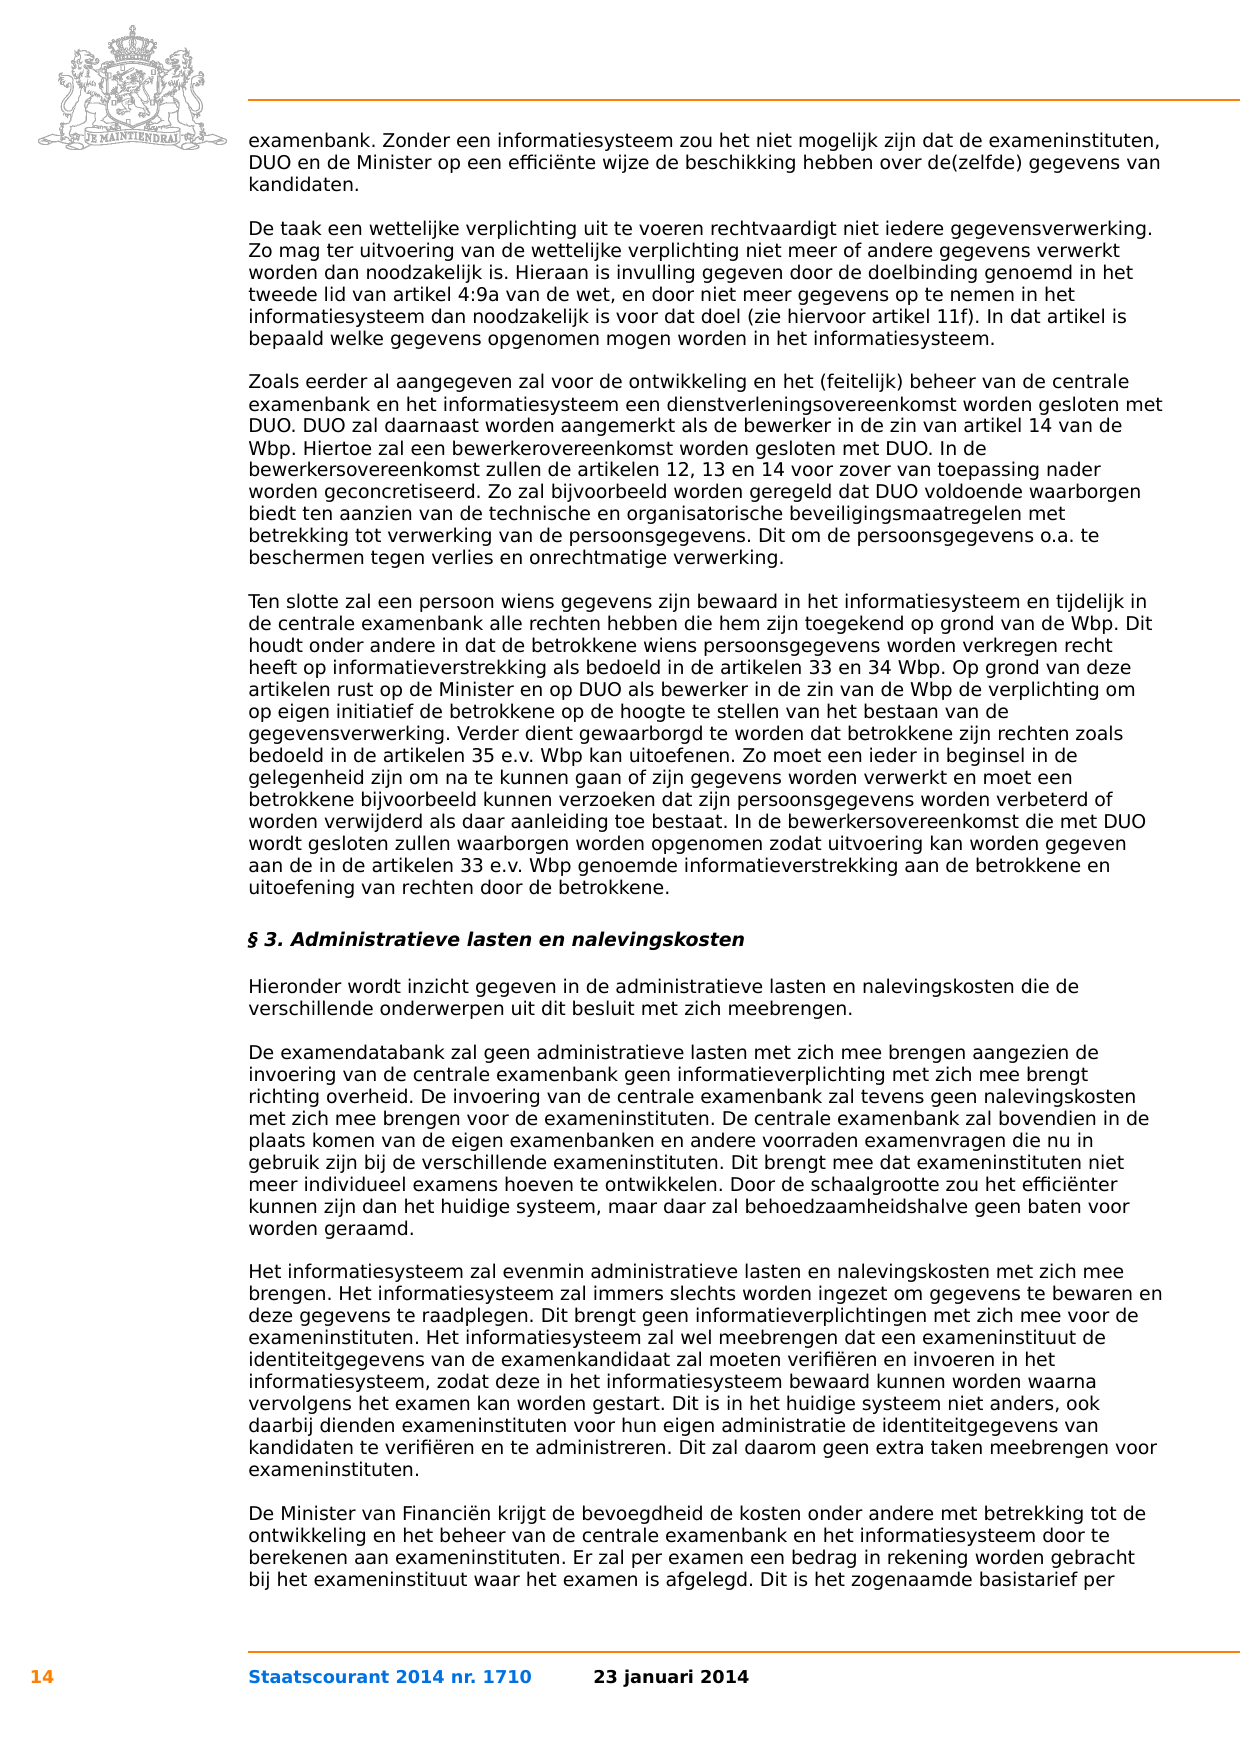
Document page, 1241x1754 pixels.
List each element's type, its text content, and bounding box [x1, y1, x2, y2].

text Ten slotte zal een persoon wiens gegevens zijn bewaard in het informatiesysteem en tijdelijk in de centrale examenbank alle rechten hebben die hem zijn toegekend op grond van de Wbp. Dit houdt onder andere in dat de betrokkene wiens persoonsgegevens worden verkregen recht heeft op informatieverstrekking als bedoeld in de artikelen 33 en 34 Wbp. Op grond van deze artikelen rust op de Minister en op DUO als bewerker in de zin van de Wbp de verplichting om op eigen initiatief de betrokkene op de hoogte te stellen van het bestaan van de gegevensverwerking. Verder dient gewaarborgd te worden dat betrokkene zijn rechten zoals bedoeld in de artikelen 35 e.v. Wbp kan uitoefenen. Zo moet een ieder in beginsel in de gelegenheid zijn om na te kunnen gaan of zijn gegevens worden verwerkt en moet een betrokkene bijvoorbeeld kunnen verzoeken dat zijn persoonsgegevens worden verbeterd of worden verwijderd als daar aanleiding toe bestaat. In de bewerkersovereenkomst die met DUO wordt gesloten zullen waarborgen worden opgenomen zodat uitvoering kan worden gegeven aan de in de artikelen 33 e.v. Wbp genoemde informatieverstrekking aan de betrokkene en uitoefening van rechten door de betrokkene. [248, 591, 1163, 899]
text examenbank. Zonder een informatiesysteem zou het niet mogelijk zijn dat de exameninstituten, DUO en de Minister op een efficiënte wijze de beschikking hebben over de(zelfde) gegevens van kandidaten. [248, 130, 1163, 196]
subtitle § 3. Administratieve lasten en nalevingskosten [248, 929, 1163, 951]
text De Minister van Financiën krijgt de bevoegdheid de kosten onder andere met betrekking tot de ontwikkeling en het beheer van de centrale examenbank en het informatiesysteem door te berekenen aan exameninstituten. Er zal per examen een bedrag in rekening worden gebracht bij het exameninstituut waar het examen is afgelegd. Dit is het zogenaamde basistarief per [248, 1503, 1163, 1591]
picture [38, 25, 227, 150]
text De taak een wettelijke verplichting uit te voeren rechtvaardigt niet iedere gegevensverwerking. Zo mag ter uitvoering van de wettelijke verplichting niet meer of andere gegevens verwerkt worden dan noodzakelijk is. Hieraan is invulling gegeven door de doelbinding genoemd in het tweede lid van artikel 4:9a van de wet, en door niet meer gegevens op te nemen in het informatiesysteem dan noodzakelijk is voor dat doel (zie hiervoor artikel 11f). In dat artikel is bepaald welke gegevens opgenomen mogen worden in het informatiesysteem. [248, 218, 1163, 349]
text Zoals eerder al aangegeven zal voor de ontwikkeling en het (feitelijk) beheer van de centrale examenbank en het informatiesysteem een dienstverleningsovereenkomst worden gesloten met DUO. DUO zal daarnaast worden aangemerkt als de bewerker in de zin van artikel 14 van de Wbp. Hiertoe zal een bewerkerovereenkomst worden gesloten met DUO. In de bewerkersovereenkomst zullen de artikelen 12, 13 en 14 voor zover van toepassing nader worden geconcretiseerd. Zo zal bijvoorbeeld worden geregeld dat DUO voldoende waarborgen biedt ten aanzien van de technische en organisatorische beveiligingsmaatregelen met betrekking tot verwerking van de persoonsgegevens. Dit om de persoonsgegevens o.a. te beschermen tegen verlies en onrechtmatige verwerking. [248, 371, 1163, 569]
text De examendatabank zal geen administratieve lasten met zich mee brengen aangezien de invoering van de centrale examenbank geen informatieverplichting met zich mee brengt richting overheid. De invoering van de centrale examenbank zal tevens geen nalevingskosten met zich mee brengen voor de exameninstituten. De centrale examenbank zal bovendien in de plaats komen van de eigen examenbanken en andere voorraden examenvragen die nu in gebruik zijn bij de verschillende exameninstituten. Dit brengt mee dat exameninstituten niet meer individueel examens hoeven te ontwikkelen. Door de schaalgrootte zou het efficiënter kunnen zijn dan het huidige systeem, maar daar zal behoedzaamheidshalve geen baten voor worden geraamd. [248, 1042, 1163, 1239]
text Hieronder wordt inzicht gegeven in de administratieve lasten en nalevingskosten die de verschillende onderwerpen uit dit besluit met zich meebrengen. [248, 976, 1163, 1020]
text Het informatiesysteem zal evenmin administratieve lasten en nalevingskosten met zich mee brengen. Het informatiesysteem zal immers slechts worden ingezet om gegevens te bewaren en deze gegevens te raadplegen. Dit brengt geen informatieverplichtingen met zich mee voor de exameninstituten. Het informatiesysteem zal wel meebrengen dat een exameninstituut de identiteitgegevens van de examenkandidaat zal moeten verifiëren en invoeren in het informatiesysteem, zodat deze in het informatiesysteem bewaard kunnen worden waarna vervolgens het examen kan worden gestart. Dit is in het huidige systeem niet anders, ook daarbij dienden exameninstituten voor hun eigen administratie de identiteitgegevens van kandidaten te verifiëren en te administreren. Dit zal daarom geen extra taken meebrengen voor exameninstituten. [248, 1261, 1163, 1481]
